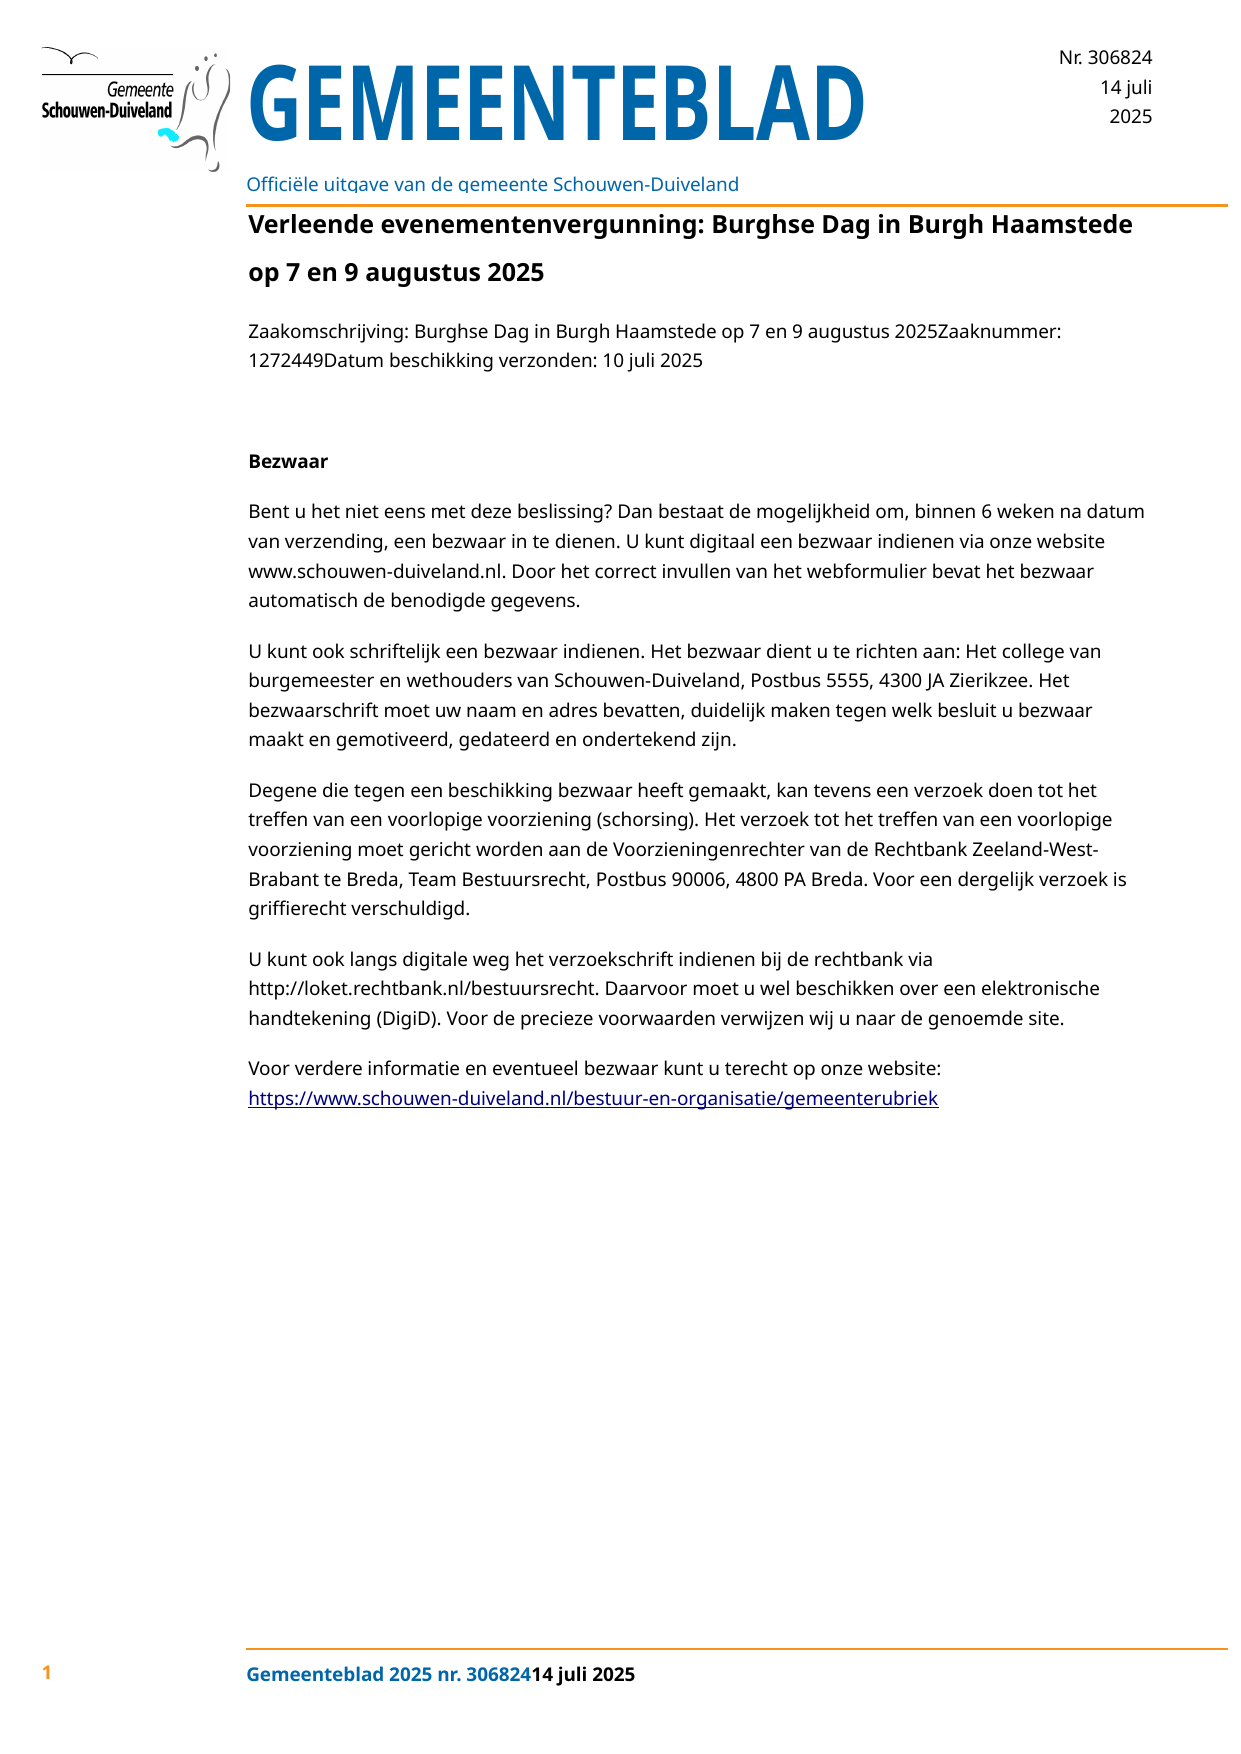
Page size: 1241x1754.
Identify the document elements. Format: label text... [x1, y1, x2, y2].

text Voor verdere informatie en eventueel bezwaar kunt u terecht op onze website: https://www.schouwen-duiveland.nl/bestuur-en-organisatie/gemeenterubriek [248, 1055, 1152, 1111]
text U kunt ook schriftelijk een bezwaar indienen. Het bezwaar dient u te richten aan: Het college van burgemeester en wethouders van Schouwen-Duiveland, Postbus 5555, 4300 JA Zierikzee. Het bezwaarschrift moet uw naam en adres bevatten, duidelijk maken tegen welk besluit u bezwaar maakt en gemotiveerd, gedateerd en ondertekend zijn. [248, 638, 1152, 752]
text U kunt ook langs digitale weg het verzoekschrift indienen bij de rechtbank via http://loket.rechtbank.nl/bestuursrecht. Daarvoor moet u wel beschikken over een elektronische handtekening (DigiD). Voor de precieze voorwaarden verwijzen wij u naar de genoemde site. [248, 946, 1152, 1031]
text Verleende evenementenvergunning: Burghse Dag in Burgh Haamstede op 7 en 9 augustus 2025 [248, 207, 1152, 288]
text Degene die tegen een beschikking bezwaar heeft gemaakt, kan tevens een verzoek doen tot het treffen van een voorlopige voorziening (schorsing). Het verzoek tot het treffen van een voorlopige voorziening moet gericht worden aan de Voorzieningenrechter van de Rechtbank Zeeland-West-Brabant te Breda, Team Bestuursrecht, Postbus 90006, 4800 PA Breda. Voor een dergelijk verzoek is griffierecht verschuldigd. [248, 777, 1152, 921]
text Bezwaar [248, 448, 1152, 474]
text Zaakomschrijving: Burghse Dag in Burgh Haamstede op 7 en 9 augustus 2025Zaaknummer: 1272449Datum beschikking verzonden: 10 juli 2025 [248, 318, 1152, 373]
picture [41, 47, 231, 172]
text Bent u het niet eens met deze beslissing? Dan bestaat de mogelijkheid om, binnen 6 weken na datum van verzending, een bezwaar in te dienen. U kunt digitaal een bezwaar indienen via onze website www.schouwen-duiveland.nl. Door het correct invullen van het webformulier bevat het bezwaar automatisch de benodigde gegevens. [248, 499, 1152, 613]
